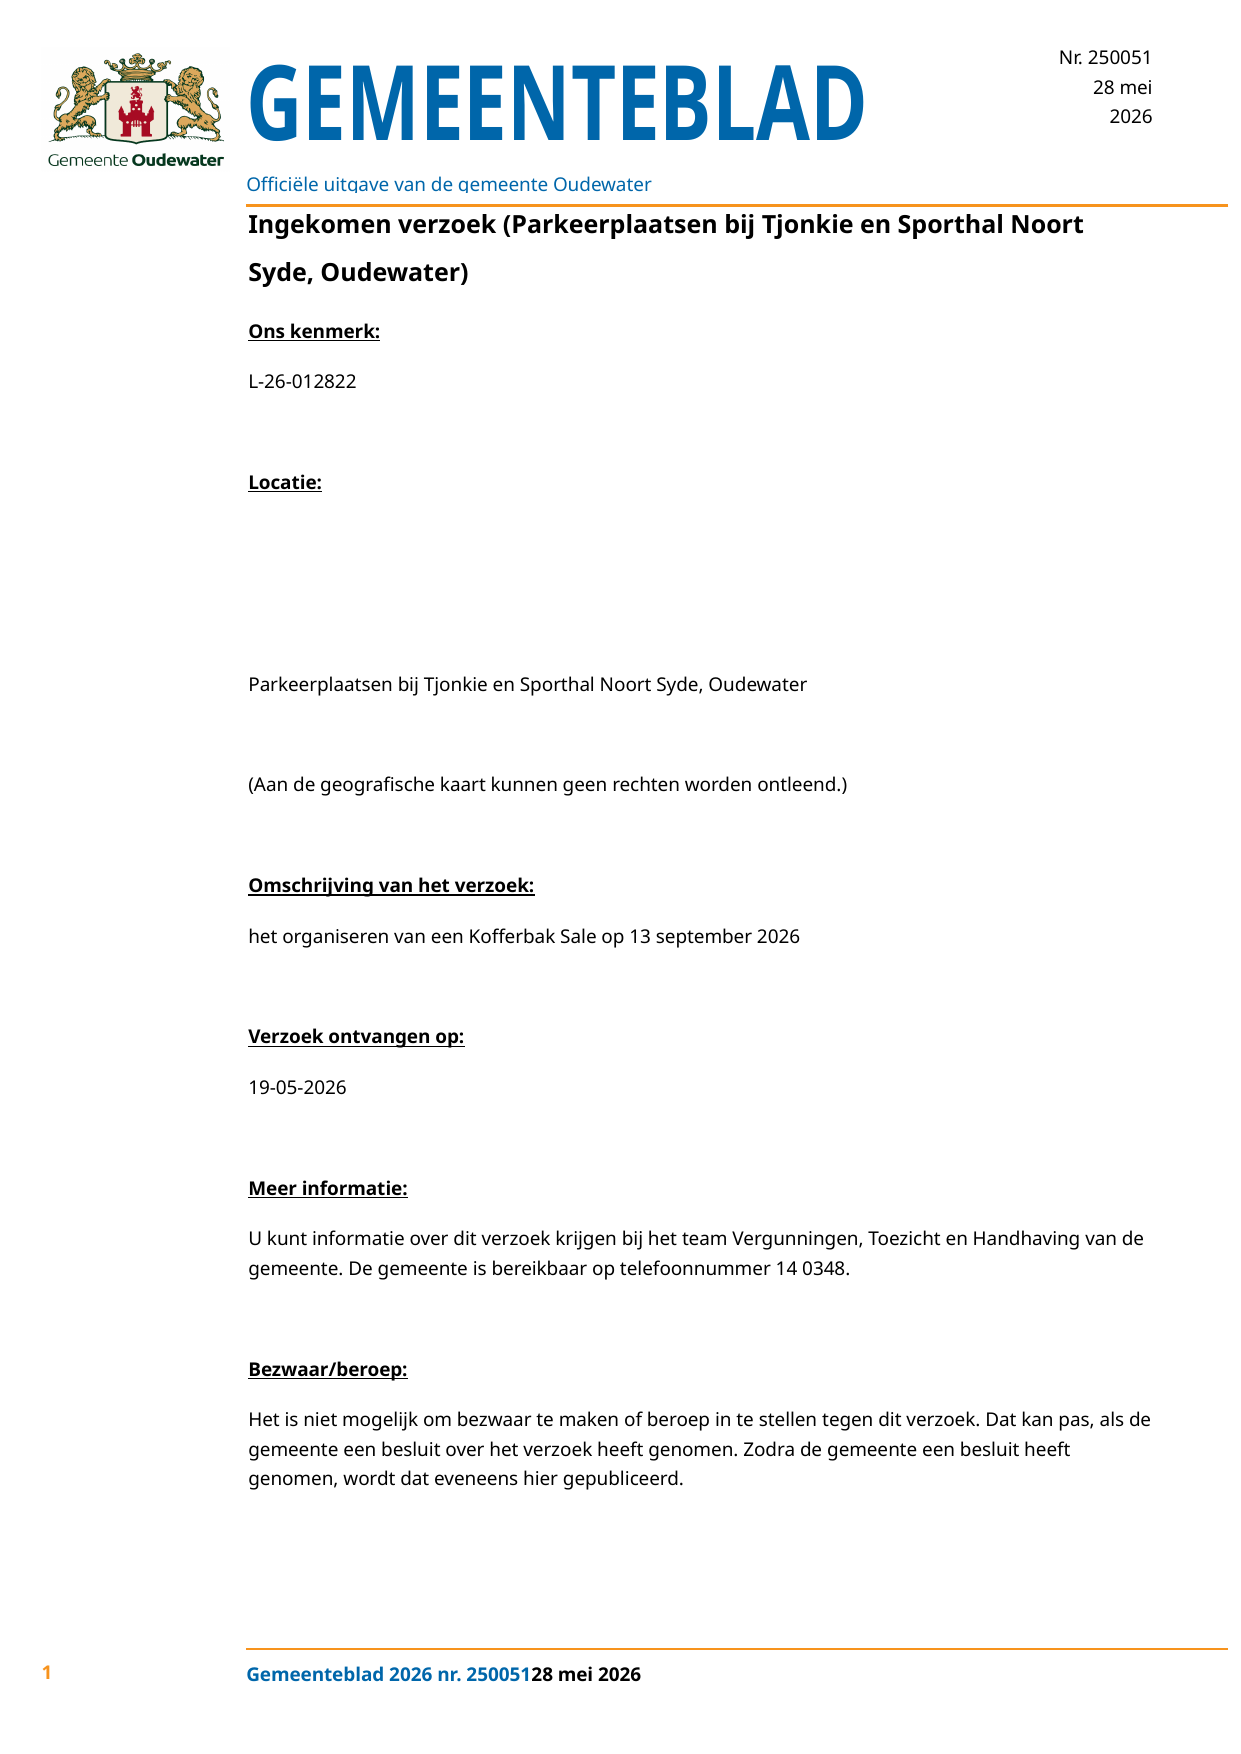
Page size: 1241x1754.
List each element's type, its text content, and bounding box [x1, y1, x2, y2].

picture [41, 47, 231, 172]
text Meer informatie: [248, 1175, 1152, 1201]
text Ingekomen verzoek (Parkeerplaatsen bij Tjonkie en Sporthal Noort Syde, Oudewater) [248, 207, 1152, 288]
text (Aan de geografische kaart kunnen geen rechten worden ontleend.) [248, 772, 1152, 797]
text Parkeerplaatsen bij Tjonkie en Sporthal Noort Syde, Oudewater [248, 671, 1152, 697]
text 19-05-2026 [248, 1074, 1152, 1100]
text U kunt informatie over dit verzoek krijgen bij het team Vergunningen, Toezicht en Handhaving van de gemeente. De gemeente is bereikbaar op telefoonnummer 14 0348. [248, 1225, 1152, 1281]
text Ons kenmerk: [248, 318, 1152, 344]
text Locatie: [248, 469, 1152, 495]
text het organiseren van een Kofferbak Sale op 13 september 2026 [248, 923, 1152, 949]
text Het is niet mogelijk om bezwaar te maken of beroep in te stellen tegen dit verzoek. Dat kan pas, als de gemeente een besluit over het verzoek heeft genomen. Zodra de gemeente een besluit heeft genomen, wordt dat eveneens hier gepubliceerd. [248, 1406, 1152, 1491]
text L-26-012822 [248, 368, 1152, 394]
text Bezwaar/beroep: [248, 1356, 1152, 1382]
text Verzoek ontvangen op: [248, 1024, 1152, 1049]
text Omschrijving van het verzoek: [248, 872, 1152, 898]
